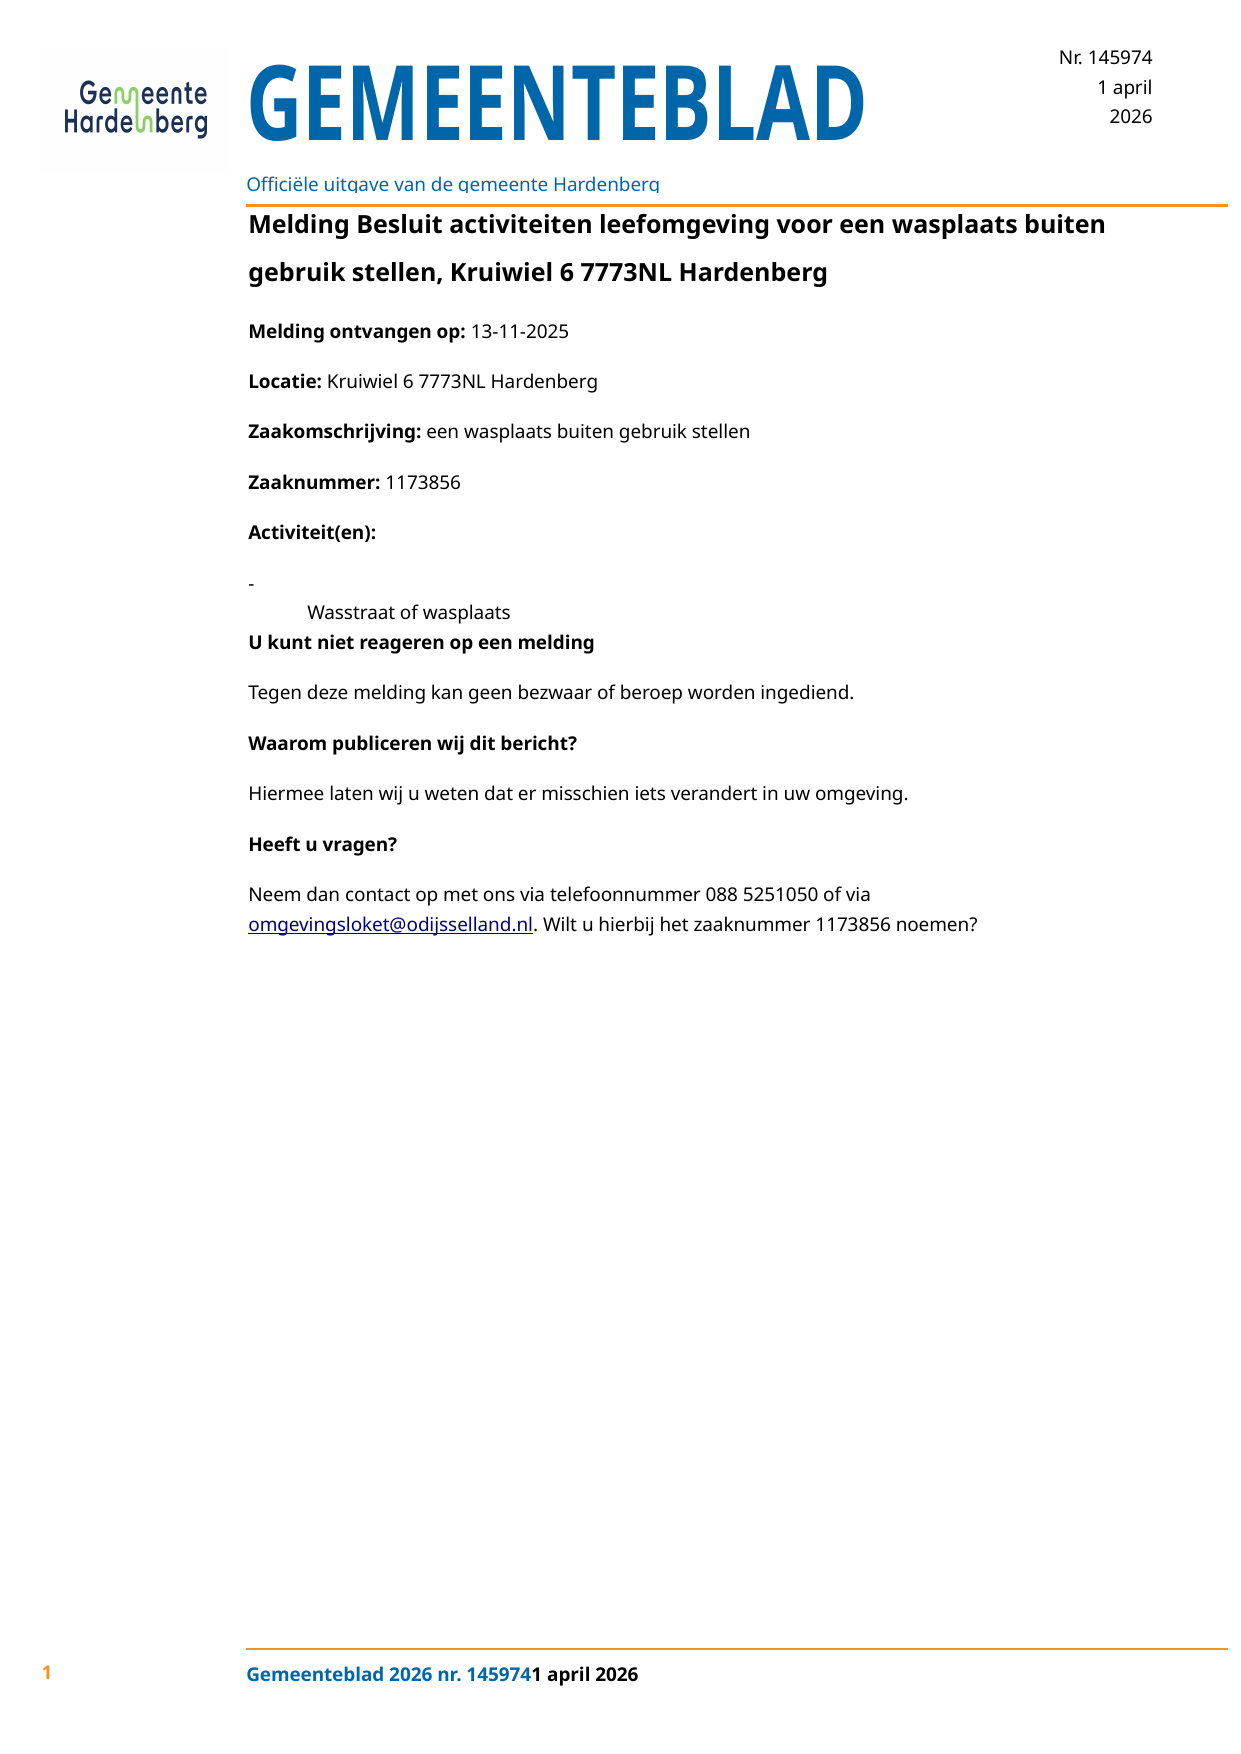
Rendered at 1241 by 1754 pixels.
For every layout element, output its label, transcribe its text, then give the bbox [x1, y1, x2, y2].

list Wasstraat of wasplaats [248, 599, 1152, 625]
text Activiteit(en): [248, 519, 1152, 545]
text Melding ontvangen op: 13-11-2025 [248, 318, 1152, 344]
text Melding Besluit activiteiten leefomgeving voor een wasplaats buiten gebruik stellen, Kruiwiel 6 7773NL Hardenberg [248, 207, 1152, 288]
text Locatie: Kruiwiel 6 7773NL Hardenberg [248, 368, 1152, 394]
text Hiermee laten wij u weten dat er misschien iets verandert in uw omgeving. [248, 780, 1152, 806]
text U kunt niet reageren op een melding [248, 629, 1152, 655]
picture [41, 47, 231, 172]
text Tegen deze melding kan geen bezwaar of beroep worden ingediend. [248, 679, 1152, 705]
text Neem dan contact op met ons via telefoonnummer 088 5251050 of via omgevingsloket@odijsselland.nl. Wilt u hierbij het zaaknummer 1173856 noemen? [248, 881, 1152, 937]
text Zaaknummer: 1173856 [248, 469, 1152, 495]
text Waarom publiceren wij dit bericht? [248, 730, 1152, 756]
text Heeft u vragen? [248, 831, 1152, 857]
text Zaakomschrijving: een wasplaats buiten gebruik stellen [248, 419, 1152, 444]
